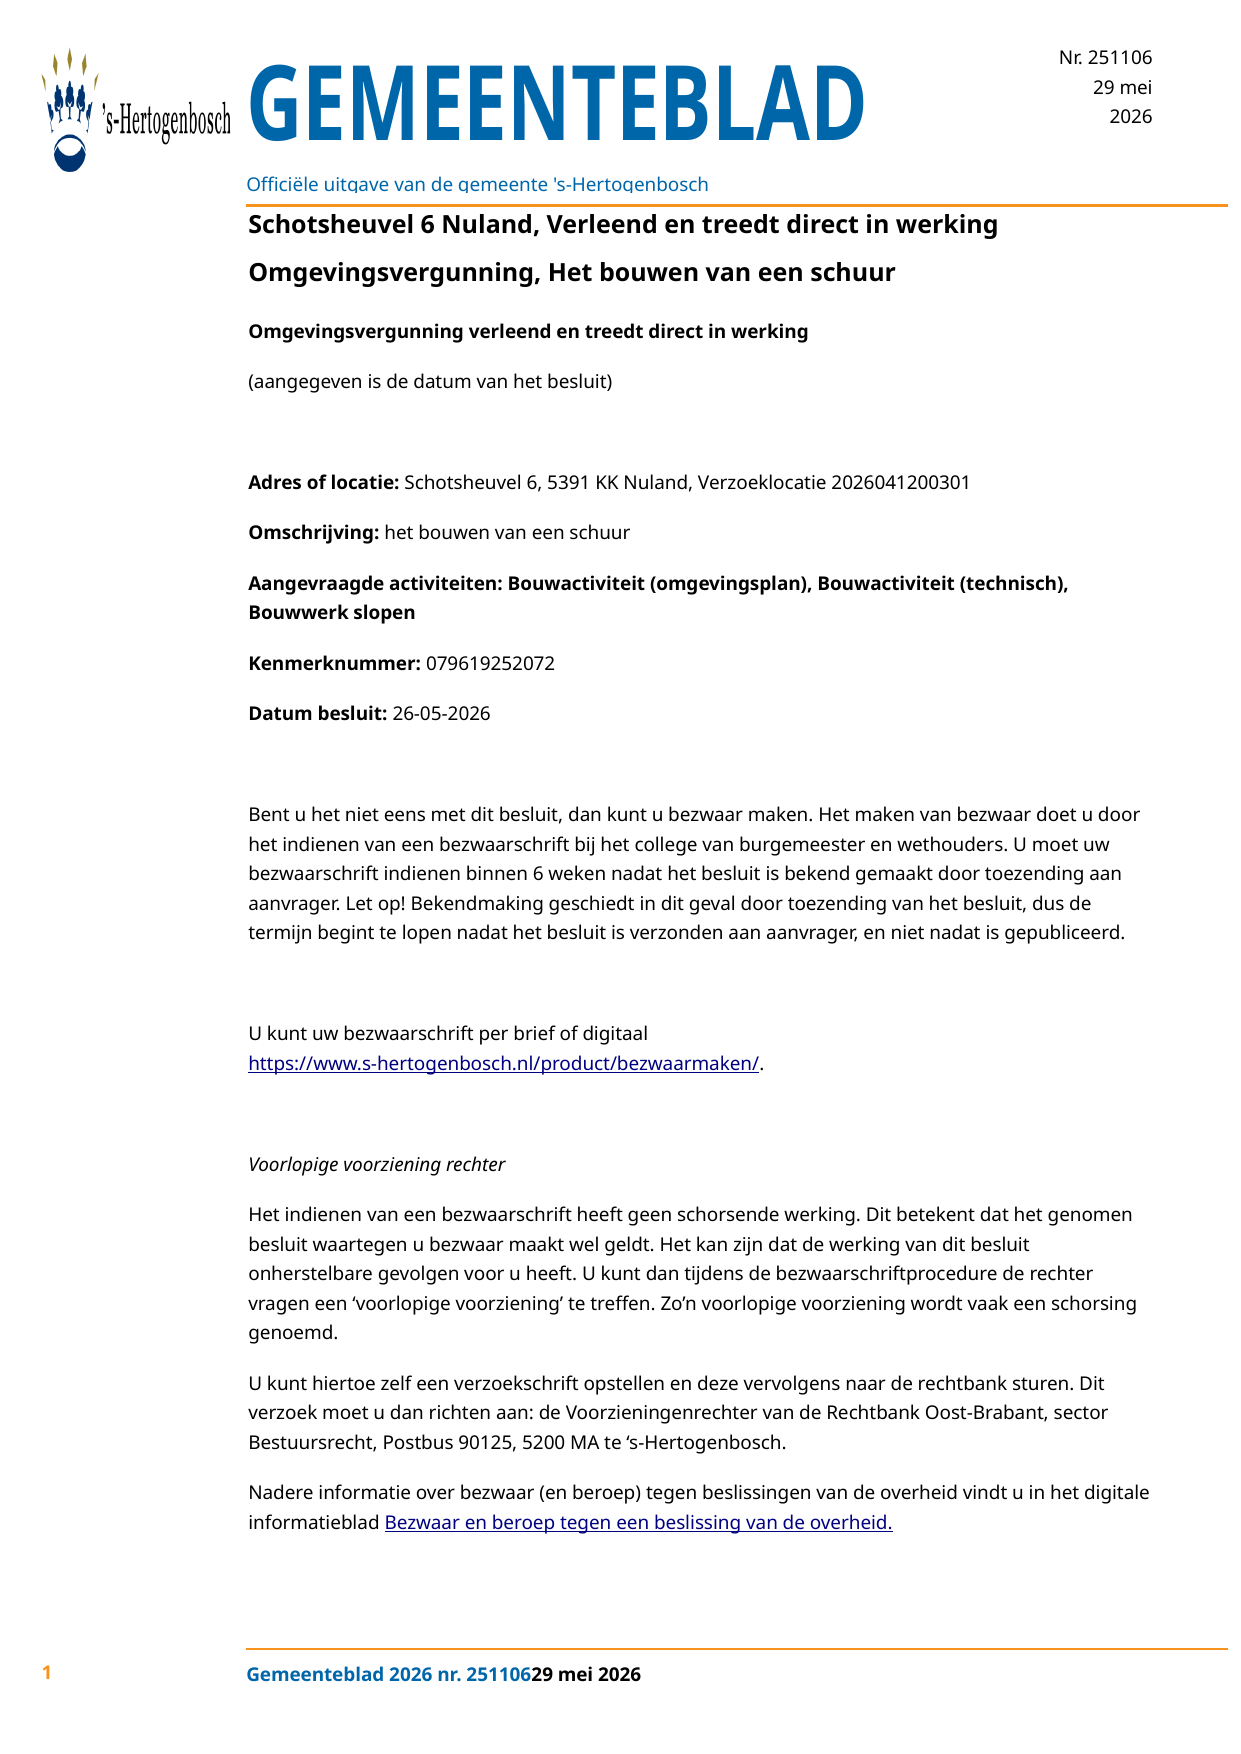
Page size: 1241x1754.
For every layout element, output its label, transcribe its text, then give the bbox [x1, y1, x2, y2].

text Datum besluit: 26-05-2026 [248, 700, 1152, 726]
text Nadere informatie over bezwaar (en beroep) tegen beslissingen van de overheid vindt u in het digitale informatieblad Bezwaar en beroep tegen een beslissing van de overheid. [248, 1479, 1152, 1535]
text U kunt uw bezwaarschrift per brief of digitaal https://www.s-hertogenbosch.nl/product/bezwaarmaken/. [248, 1020, 1152, 1076]
text Adres of locatie: Schotsheuvel 6, 5391 KK Nuland, Verzoeklocatie 2026041200301 [248, 469, 1152, 495]
picture [41, 47, 231, 172]
text Kenmerknummer: 079619252072 [248, 650, 1152, 676]
text Voorlopige voorziening rechter [248, 1151, 1152, 1177]
text Omgevingsvergunning verleend en treedt direct in werking [248, 318, 1152, 344]
text Bent u het niet eens met dit besluit, dan kunt u bezwaar maken. Het maken van bezwaar doet u door het indienen van een bezwaarschrift bij het college van burgemeester en wethouders. U moet uw bezwaarschrift indienen binnen 6 weken nadat het besluit is bekend gemaakt door toezending aan aanvrager. Let op! Bekendmaking geschiedt in dit geval door toezending van het besluit, dus de termijn begint te lopen nadat het besluit is verzonden aan aanvrager, en niet nadat is gepubliceerd. [248, 801, 1152, 945]
text (aangegeven is de datum van het besluit) [248, 368, 1152, 394]
text U kunt hiertoe zelf een verzoekschrift opstellen en deze vervolgens naar de rechtbank sturen. Dit verzoek moet u dan richten aan: de Voorzieningenrechter van de Rechtbank Oost-Brabant, sector Bestuursrecht, Postbus 90125, 5200 MA te ‘s-Hertogenbosch. [248, 1370, 1152, 1455]
text Schotsheuvel 6 Nuland, Verleend en treedt direct in werking Omgevingsvergunning, Het bouwen van een schuur [248, 207, 1152, 288]
text Omschrijving: het bouwen van een schuur [248, 519, 1152, 545]
text Het indienen van een bezwaarschrift heeft geen schorsende werking. Dit betekent dat het genomen besluit waartegen u bezwaar maakt wel geldt. Het kan zijn dat de werking van dit besluit onherstelbare gevolgen voor u heeft. U kunt dan tijdens de bezwaarschriftprocedure de rechter vragen een ‘voorlopige voorziening’ te treffen. Zo’n voorlopige voorziening wordt vaak een schorsing genoemd. [248, 1201, 1152, 1345]
text Aangevraagde activiteiten: Bouwactiviteit (omgevingsplan), Bouwactiviteit (technisch), Bouwwerk slopen [248, 570, 1152, 625]
